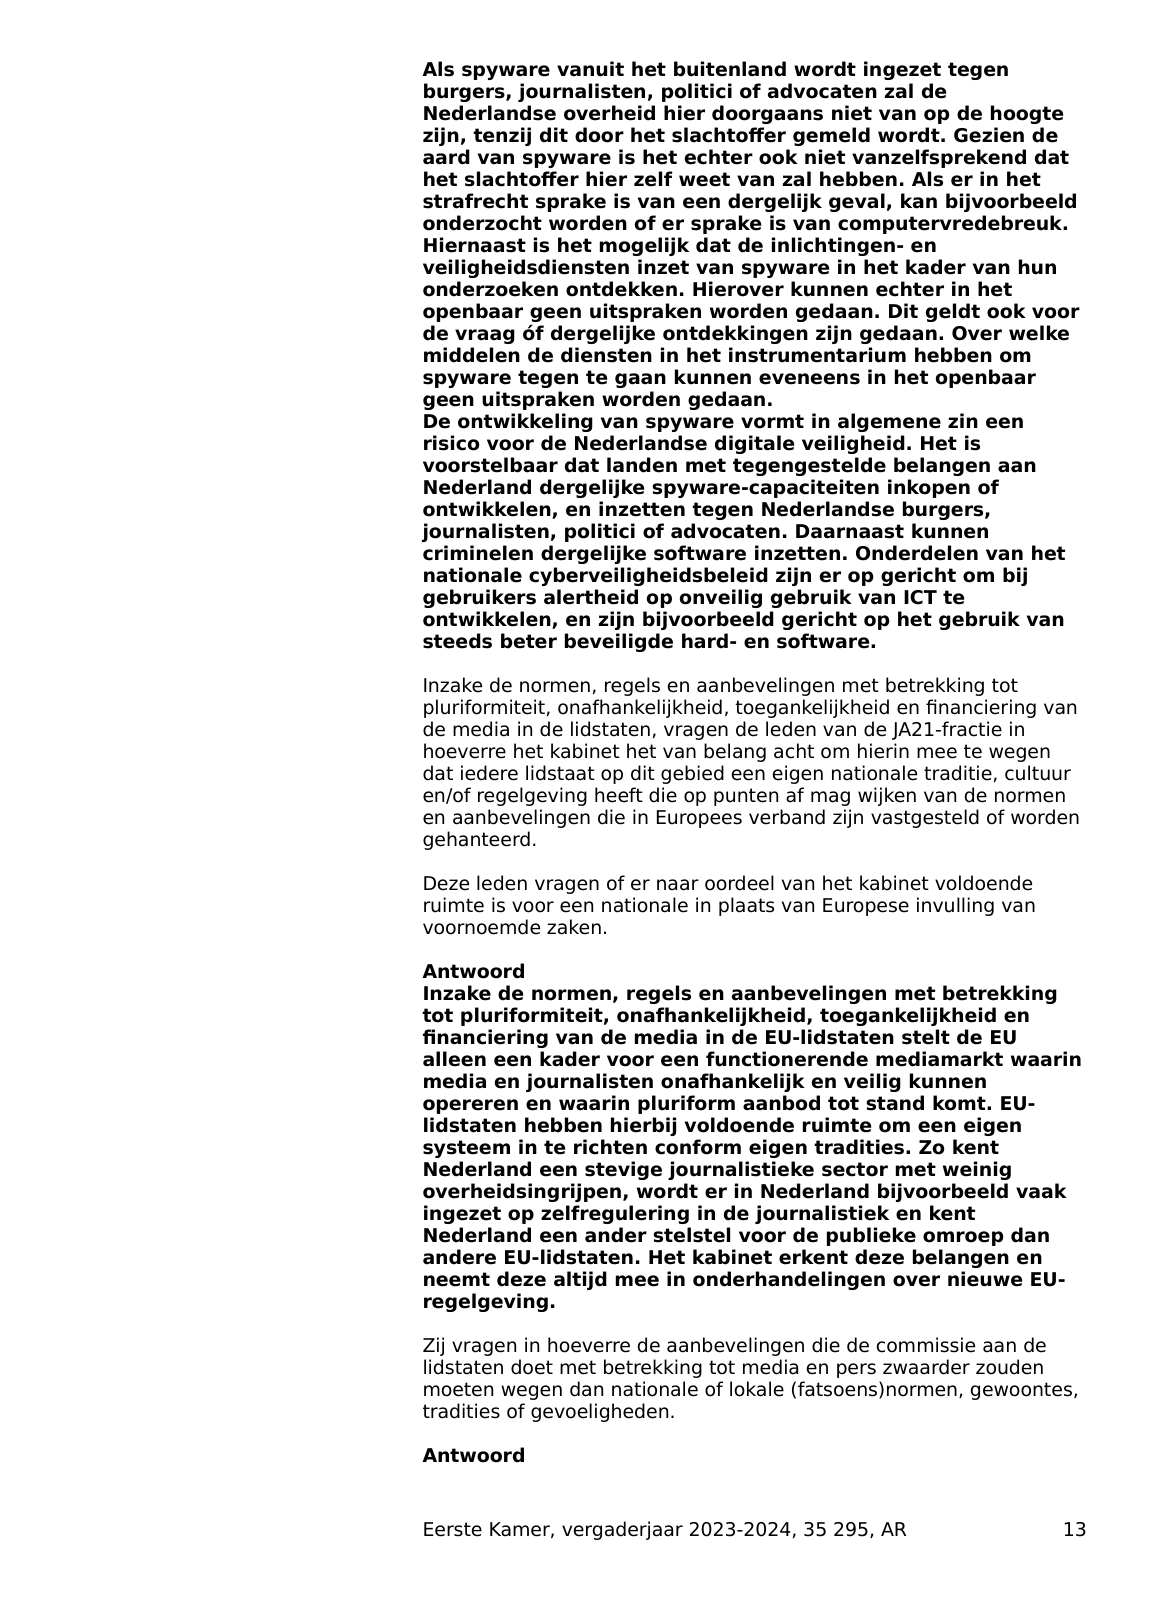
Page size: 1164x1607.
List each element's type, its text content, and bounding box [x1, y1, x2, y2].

text Antwoord [422, 961, 1087, 983]
text Zij vragen in hoeverre de aanbevelingen die de commissie aan de lidstaten doet met betrekking tot media en pers zwaarder zouden moeten wegen dan nationale of lokale (fatsoens)normen, gewoontes, tradities of gevoeligheden. [422, 1335, 1087, 1423]
text Antwoord [422, 1445, 1087, 1467]
text Inzake de normen, regels en aanbevelingen met betrekking tot pluriformiteit, onafhankelijkheid, toegankelijkheid en financiering van de media in de lidstaten, vragen de leden van de JA21-fractie in hoeverre het kabinet het van belang acht om hierin mee te wegen dat iedere lidstaat op dit gebied een eigen nationale traditie, cultuur en/of regelgeving heeft die op punten af mag wijken van de normen en aanbevelingen die in Europees verband zijn vastgesteld of worden gehanteerd. [422, 675, 1087, 851]
text De ontwikkeling van spyware vormt in algemene zin een risico voor de Nederlandse digitale veiligheid. Het is voorstelbaar dat landen met tegengestelde belangen aan Nederland dergelijke spyware-capaciteiten inkopen of ontwikkelen, en inzetten tegen Nederlandse burgers, journalisten, politici of advocaten. Daarnaast kunnen criminelen dergelijke software inzetten. Onderdelen van het nationale cyberveiligheidsbeleid zijn er op gericht om bij gebruikers alertheid op onveilig gebruik van ICT te ontwikkelen, en zijn bijvoorbeeld gericht op het gebruik van steeds beter beveiligde hard- en software. [422, 411, 1087, 652]
text Deze leden vragen of er naar oordeel van het kabinet voldoende ruimte is voor een nationale in plaats van Europese invulling van voornoemde zaken. [422, 873, 1087, 939]
text Als spyware vanuit het buitenland wordt ingezet tegen burgers, journalisten, politici of advocaten zal de Nederlandse overheid hier doorgaans niet van op de hoogte zijn, tenzij dit door het slachtoffer gemeld wordt. Gezien de aard van spyware is het echter ook niet vanzelfsprekend dat het slachtoffer hier zelf weet van zal hebben. Als er in het strafrecht sprake is van een dergelijk geval, kan bijvoorbeeld onderzocht worden of er sprake is van computervredebreuk. Hiernaast is het mogelijk dat de inlichtingen- en veiligheidsdiensten inzet van spyware in het kader van hun onderzoeken ontdekken. Hierover kunnen echter in het openbaar geen uitspraken worden gedaan. Dit geldt ook voor de vraag óf dergelijke ontdekkingen zijn gedaan. Over welke middelen de diensten in het instrumentarium hebben om spyware tegen te gaan kunnen eveneens in het openbaar geen uitspraken worden gedaan. [422, 59, 1087, 411]
text Inzake de normen, regels en aanbevelingen met betrekking tot pluriformiteit, onafhankelijkheid, toegankelijkheid en financiering van de media in de EU-lidstaten stelt de EU alleen een kader voor een functionerende mediamarkt waarin media en journalisten onafhankelijk en veilig kunnen opereren en waarin pluriform aanbod tot stand komt. EU-lidstaten hebben hierbij voldoende ruimte om een eigen systeem in te richten conform eigen tradities. Zo kent Nederland een stevige journalistieke sector met weinig overheidsingrijpen, wordt er in Nederland bijvoorbeeld vaak ingezet op zelfregulering in de journalistiek en kent Nederland een ander stelstel voor de publieke omroep dan andere EU-lidstaten. Het kabinet erkent deze belangen en neemt deze altijd mee in onderhandelingen over nieuwe EU-regelgeving. [422, 983, 1087, 1312]
